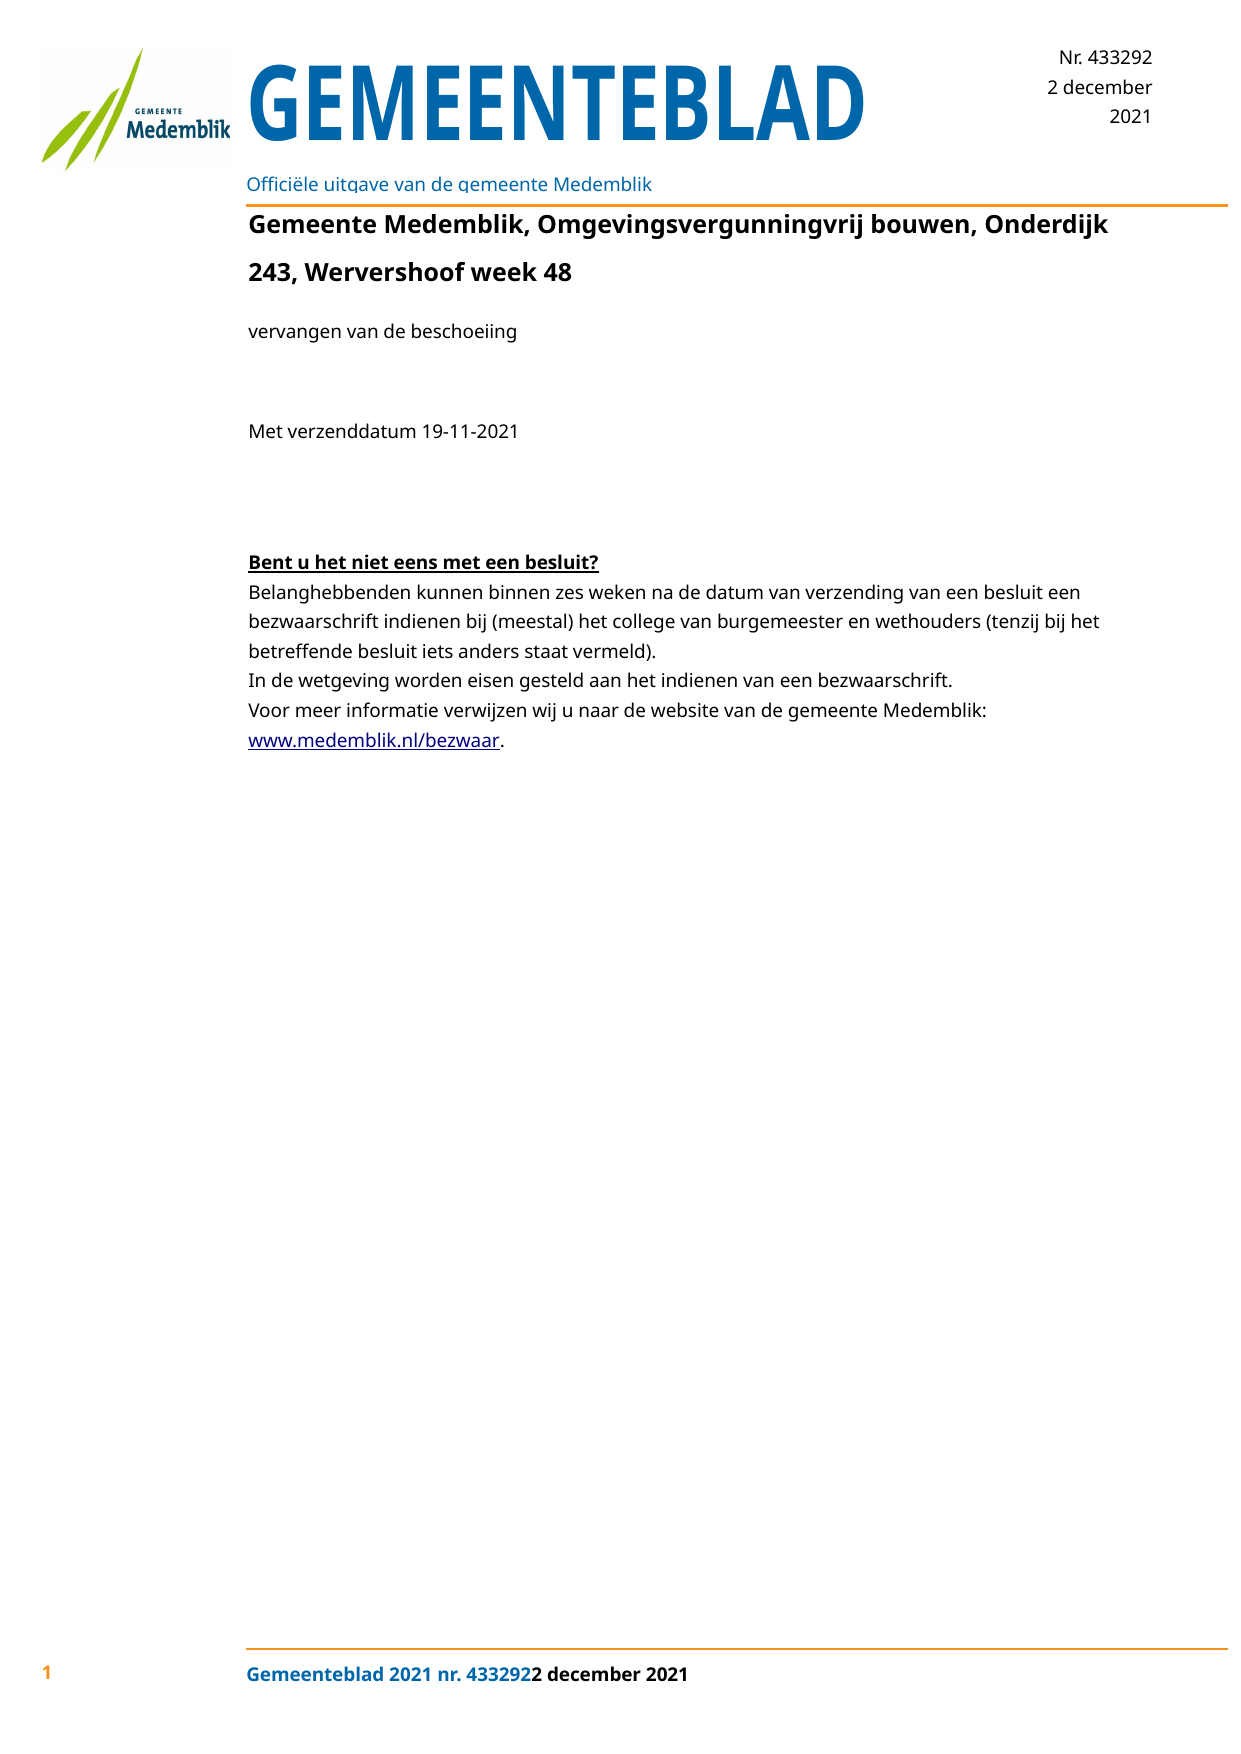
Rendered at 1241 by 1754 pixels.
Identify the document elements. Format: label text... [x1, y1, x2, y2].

text vervangen van de beschoeiing [248, 318, 1152, 344]
table_header Bent u het niet eens met een besluit? Belanghebbenden kunnen binnen zes weken na de datum van verzending van een besluit een bezwaarschrift indienen bij (meestal) het college van burgemeester en wethouders (tenzij bij het betreffende besluit iets anders staat vermeld). In de wetgeving worden eisen gesteld aan het indienen van een bezwaarschrift. Voor meer informatie verwijzen wij u naar de website van de gemeente Medemblik: www.medemblik.nl/bezwaar. [248, 549, 1152, 752]
text Gemeente Medemblik, Omgevingsvergunningvrij bouwen, Onderdijk 243, Wervershoof week 48 [248, 207, 1152, 288]
text Met verzenddatum 19-11-2021 [248, 419, 1152, 444]
picture [41, 47, 231, 172]
